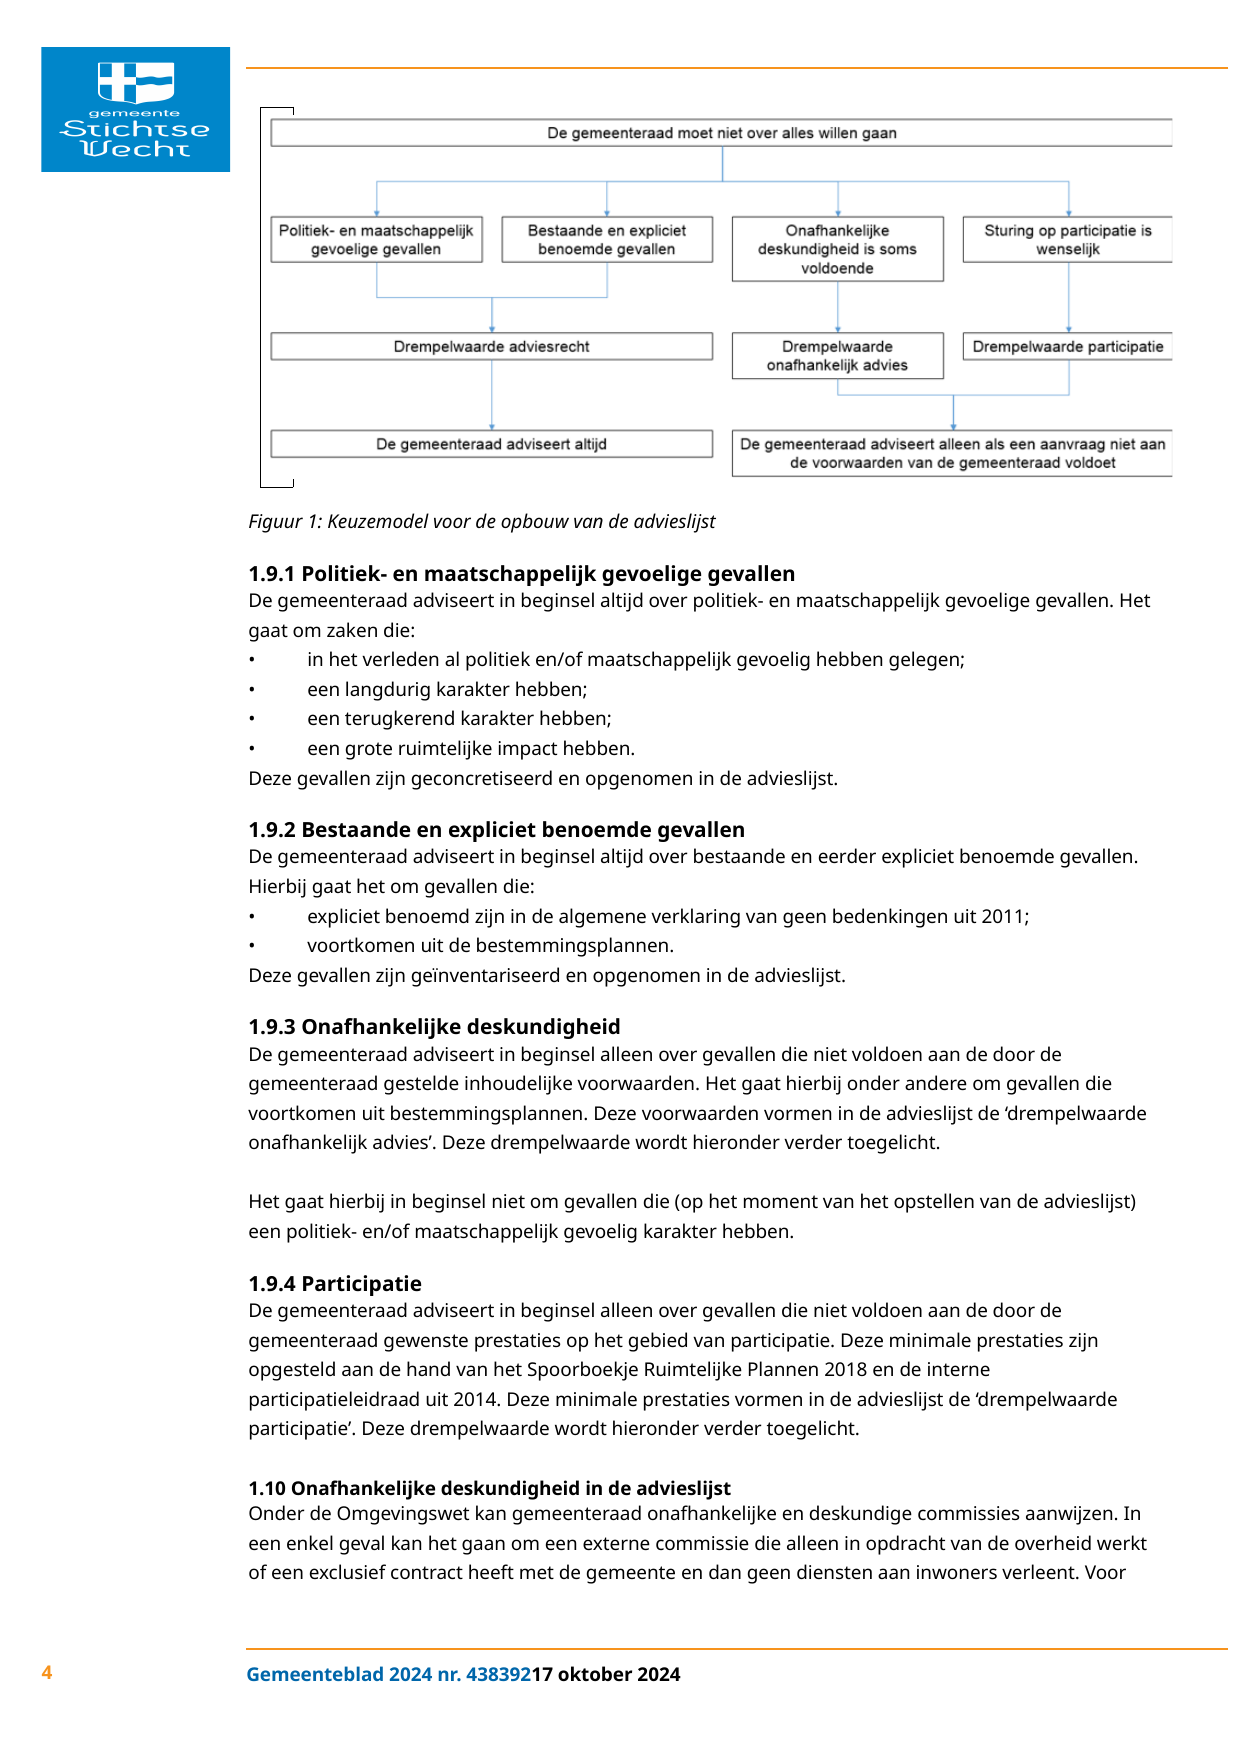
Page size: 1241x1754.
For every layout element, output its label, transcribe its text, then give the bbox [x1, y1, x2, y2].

text 1.9.4 Participatie [248, 1269, 1152, 1297]
text De gemeenteraad adviseert in beginsel altijd over politiek- en maatschappelijk gevoelige gevallen. Het gaat om zaken die: [248, 587, 1152, 643]
list een grote ruimtelijke impact hebben. [248, 735, 1152, 761]
text Figuur 1: Keuzemodel voor de opbouw van de advieslijst [248, 508, 1152, 534]
text 1.9.1 Politiek- en maatschappelijk gevoelige gevallen [248, 559, 1152, 587]
text Het gaat hierbij in beginsel niet om gevallen die (op het moment van het opstellen van de advieslijst) een politiek- en/of maatschappelijk gevoelig karakter hebben. [248, 1189, 1152, 1244]
list in het verleden al politiek en/of maatschappelijk gevoelig hebben gelegen; [248, 646, 1152, 672]
picture [99, 63, 135, 101]
list expliciet benoemd zijn in de algemene verklaring van geen bedenkingen uit 2011; [248, 903, 1152, 928]
text Deze gevallen zijn geïnventariseerd en opgenomen in de advieslijst. [248, 962, 1152, 988]
list een langdurig karakter hebben; [248, 676, 1152, 702]
text 1.9.2 Bestaande en expliciet benoemde gevallen [248, 815, 1152, 844]
text De gemeenteraad adviseert in beginsel altijd over bestaande en eerder expliciet benoemde gevallen. Hierbij gaat het om gevallen die: [248, 844, 1152, 899]
picture [268, 115, 1173, 479]
text Deze gevallen zijn geconcretiseerd en opgenomen in de advieslijst. [248, 765, 1152, 791]
text De gemeenteraad adviseert in beginsel alleen over gevallen die niet voldoen aan de door de gemeenteraad gewenste prestaties op het gebied van participatie. Deze minimale prestaties zijn opgesteld aan de hand van het Spoorboekje Ruimtelijke Plannen 2018 en de interne participatieleidraad uit 2014. Deze minimale prestaties vormen in de advieslijst de ‘drempelwaarde participatie’. Deze drempelwaarde wordt hieronder verder toegelicht. [248, 1297, 1152, 1441]
picture [137, 63, 174, 103]
list voortkomen uit de bestemmingsplannen. [248, 932, 1152, 958]
list een terugkerend karakter hebben; [248, 706, 1152, 731]
text 1.9.3 Onafhankelijke deskundigheid [248, 1012, 1152, 1041]
text De gemeenteraad adviseert in beginsel alleen over gevallen die niet voldoen aan de door de gemeenteraad gestelde inhoudelijke voorwaarden. Het gaat hierbij onder andere om gevallen die voortkomen uit bestemmingsplannen. Deze voorwaarden vormen in de advieslijst de ‘drempelwaarde onafhankelijk advies’. Deze drempelwaarde wordt hieronder verder toegelicht. [248, 1041, 1152, 1155]
text Onder de Omgevingswet kan gemeenteraad onafhankelijke en deskundige commissies aanwijzen. In een enkel geval kan het gaan om een externe commissie die alleen in opdracht van de overheid werkt of een exclusief contract heeft met de gemeente en dan geen diensten aan inwoners verleent. Voor [248, 1500, 1152, 1585]
text 1.10 Onafhankelijke deskundigheid in de advieslijst [248, 1475, 1152, 1500]
